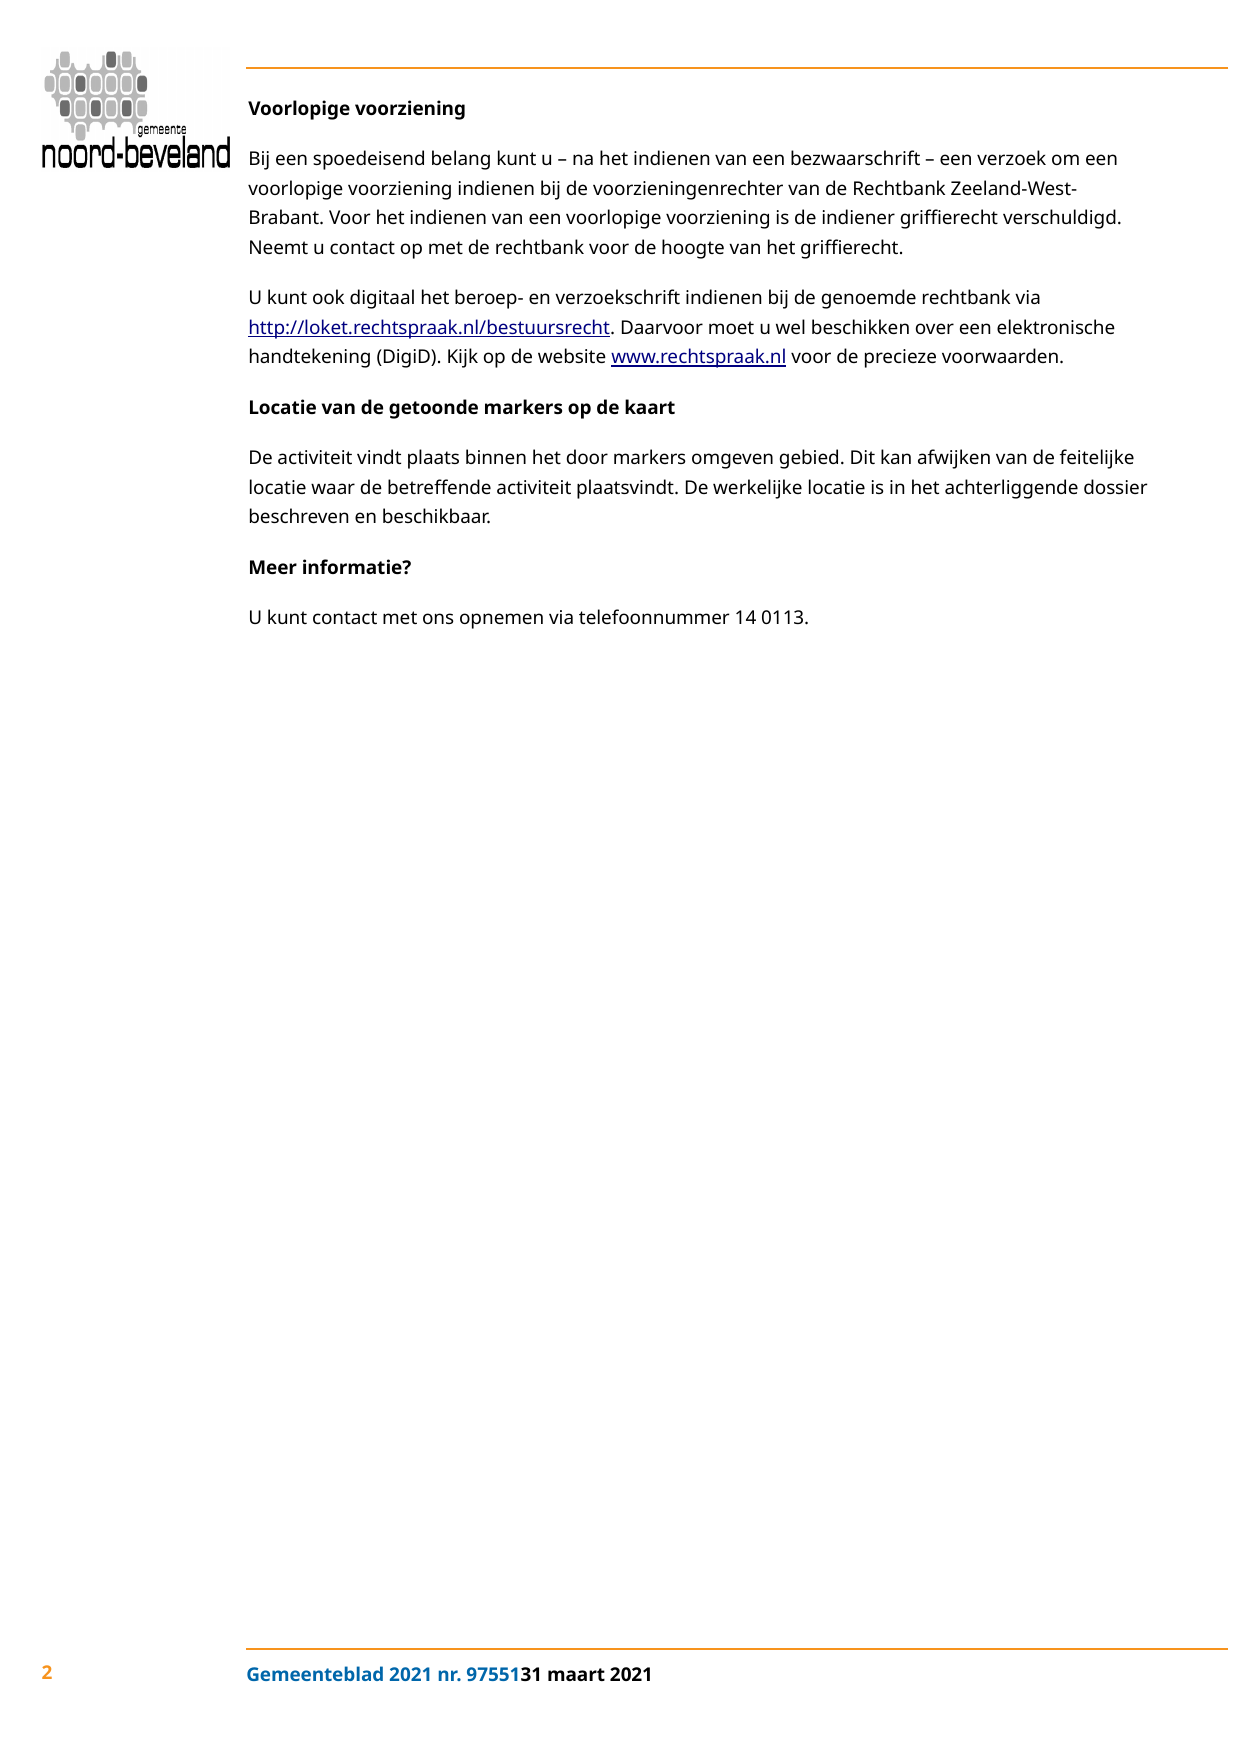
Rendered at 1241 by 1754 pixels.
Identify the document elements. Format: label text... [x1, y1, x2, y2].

picture [41, 47, 231, 172]
text De activiteit vindt plaats binnen het door markers omgeven gebied. Dit kan afwijken van de feitelijke locatie waar de betreffende activiteit plaatsvindt. De werkelijke locatie is in het achterliggende dossier beschreven en beschikbaar. [248, 444, 1152, 529]
text U kunt ook digitaal het beroep- en verzoekschrift indienen bij de genoemde rechtbank via http://loket.rechtspraak.nl/bestuursrecht. Daarvoor moet u wel beschikken over een elektronische handtekening (DigiD). Kijk op de website www.rechtspraak.nl voor de precieze voorwaarden. [248, 284, 1152, 369]
text U kunt contact met ons opnemen via telefoonnummer 14 0113. [248, 604, 1152, 630]
text Locatie van de getoonde markers op de kaart [248, 394, 1152, 420]
text Bij een spoedeisend belang kunt u – na het indienen van een bezwaarschrift – een verzoek om een voorlopige voorziening indienen bij de voorzieningenrechter van de Rechtbank Zeeland-West-Brabant. Voor het indienen van een voorlopige voorziening is de indiener griffierecht verschuldigd. Neemt u contact op met de rechtbank voor de hoogte van het griffierecht. [248, 145, 1152, 260]
text Voorlopige voorziening [248, 95, 1152, 121]
text Meer informatie? [248, 554, 1152, 580]
